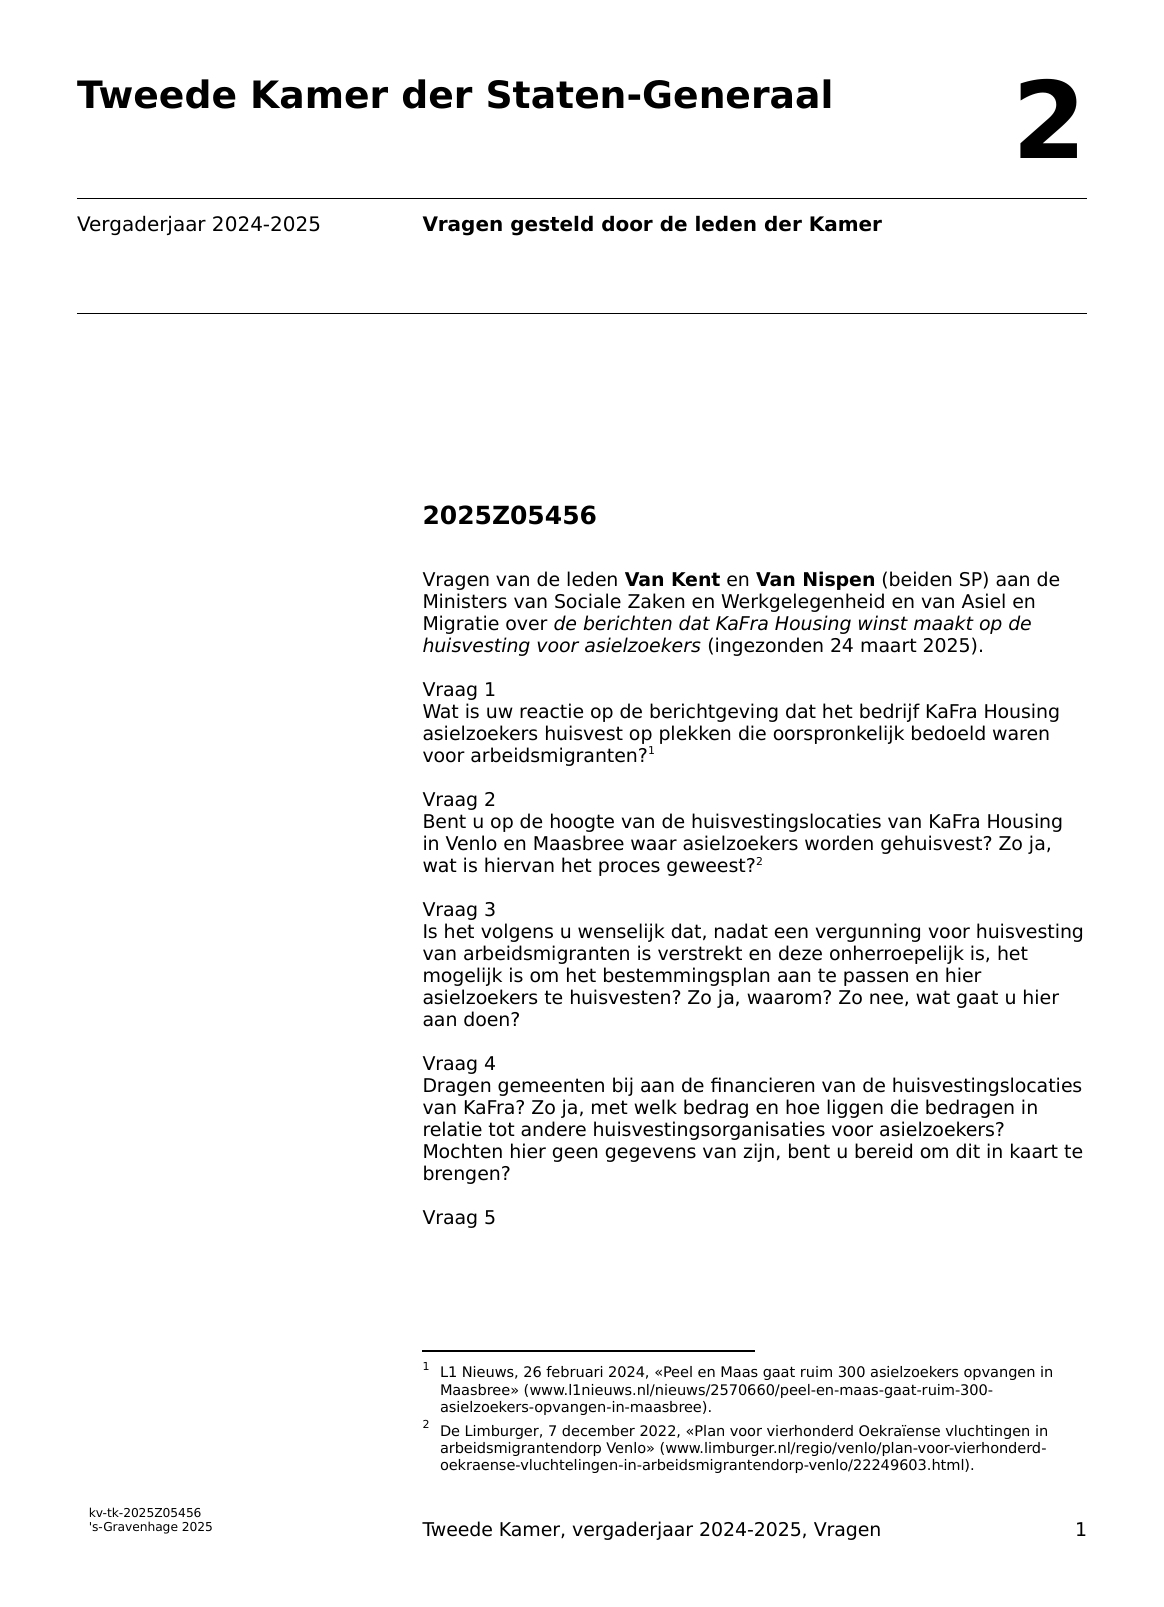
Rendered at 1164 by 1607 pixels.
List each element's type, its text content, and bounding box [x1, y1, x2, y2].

table_header Tweede Kamer der Staten-Generaal [77, 59, 886, 198]
text Bent u op de hoogte van de huisvestingslocaties van KaFra Housing in Venlo en Maasbree waar asielzoekers worden gehuisvest? Zo ja, wat is hiervan het proces geweest? [422, 811, 1087, 877]
text Wat is uw reactie op de berichtgeving dat het bedrijf KaFra Housing asielzoekers huisvest op plekken die oorspronkelijk bedoeld waren voor arbeidsmigranten? [422, 701, 1087, 767]
text Is het volgens u wenselijk dat, nadat een vergunning voor huisvesting van arbeidsmigranten is verstrekt en deze onherroepelijk is, het mogelijk is om het bestemmingsplan aan te passen en hier asielzoekers te huisvesten? Zo ja, waarom? Zo nee, wat gaat u hier aan doen? [422, 921, 1087, 1031]
text L1 Nieuws, 26 februari 2024, «Peel en Maas gaat ruim 300 asielzoekers opvangen in Maasbree» (www.l1nieuws.nl/nieuws/2570660/peel-en-maas-gaat-ruim-300-asielzoekers-opvangen-in-maasbree). [422, 1360, 1087, 1416]
text kv-tk-2025Z05456 [88, 1506, 323, 1520]
text De Limburger, 7 december 2022, «Plan voor vierhonderd Oekraïense vluchtingen in arbeidsmigrantendorp Venlo» (www.limburger.nl/regio/venlo/plan-voor-vierhonderd-oekraense-vluchtelingen-in-arbeidsmigrantendorp-venlo/22249603.html). [422, 1418, 1087, 1474]
text Vraag 5 [422, 1207, 1087, 1229]
text Vraag 3 [422, 899, 1087, 921]
table_cell Vragen gesteld door de leden der Kamer [422, 199, 1087, 313]
text Dragen gemeenten bij aan de financieren van de huisvestingslocaties van KaFra? Zo ja, met welk bedrag en hoe liggen die bedragen in relatie tot andere huisvestingsorganisaties voor asielzoekers? Mochten hier geen gegevens van zijn, bent u bereid om dit in kaart te brengen? [422, 1075, 1087, 1185]
table_cell Vergaderjaar 2024-2025 [77, 199, 422, 313]
text 2025Z05456 [422, 501, 1087, 531]
text Vraag 1 [422, 679, 1087, 701]
table_header 2 [886, 59, 1087, 198]
text Vraag 2 [422, 789, 1087, 811]
text Vragen van de leden Van Kent en Van Nispen (beiden SP) aan de Ministers van Sociale Zaken en Werkgelegenheid en van Asiel en Migratie over de berichten dat KaFra Housing winst maakt op de huisvesting voor asielzoekers (ingezonden 24 maart 2025). [422, 569, 1087, 657]
text 's-Gravenhage 2025 [88, 1520, 323, 1534]
text Vraag 4 [422, 1053, 1087, 1075]
